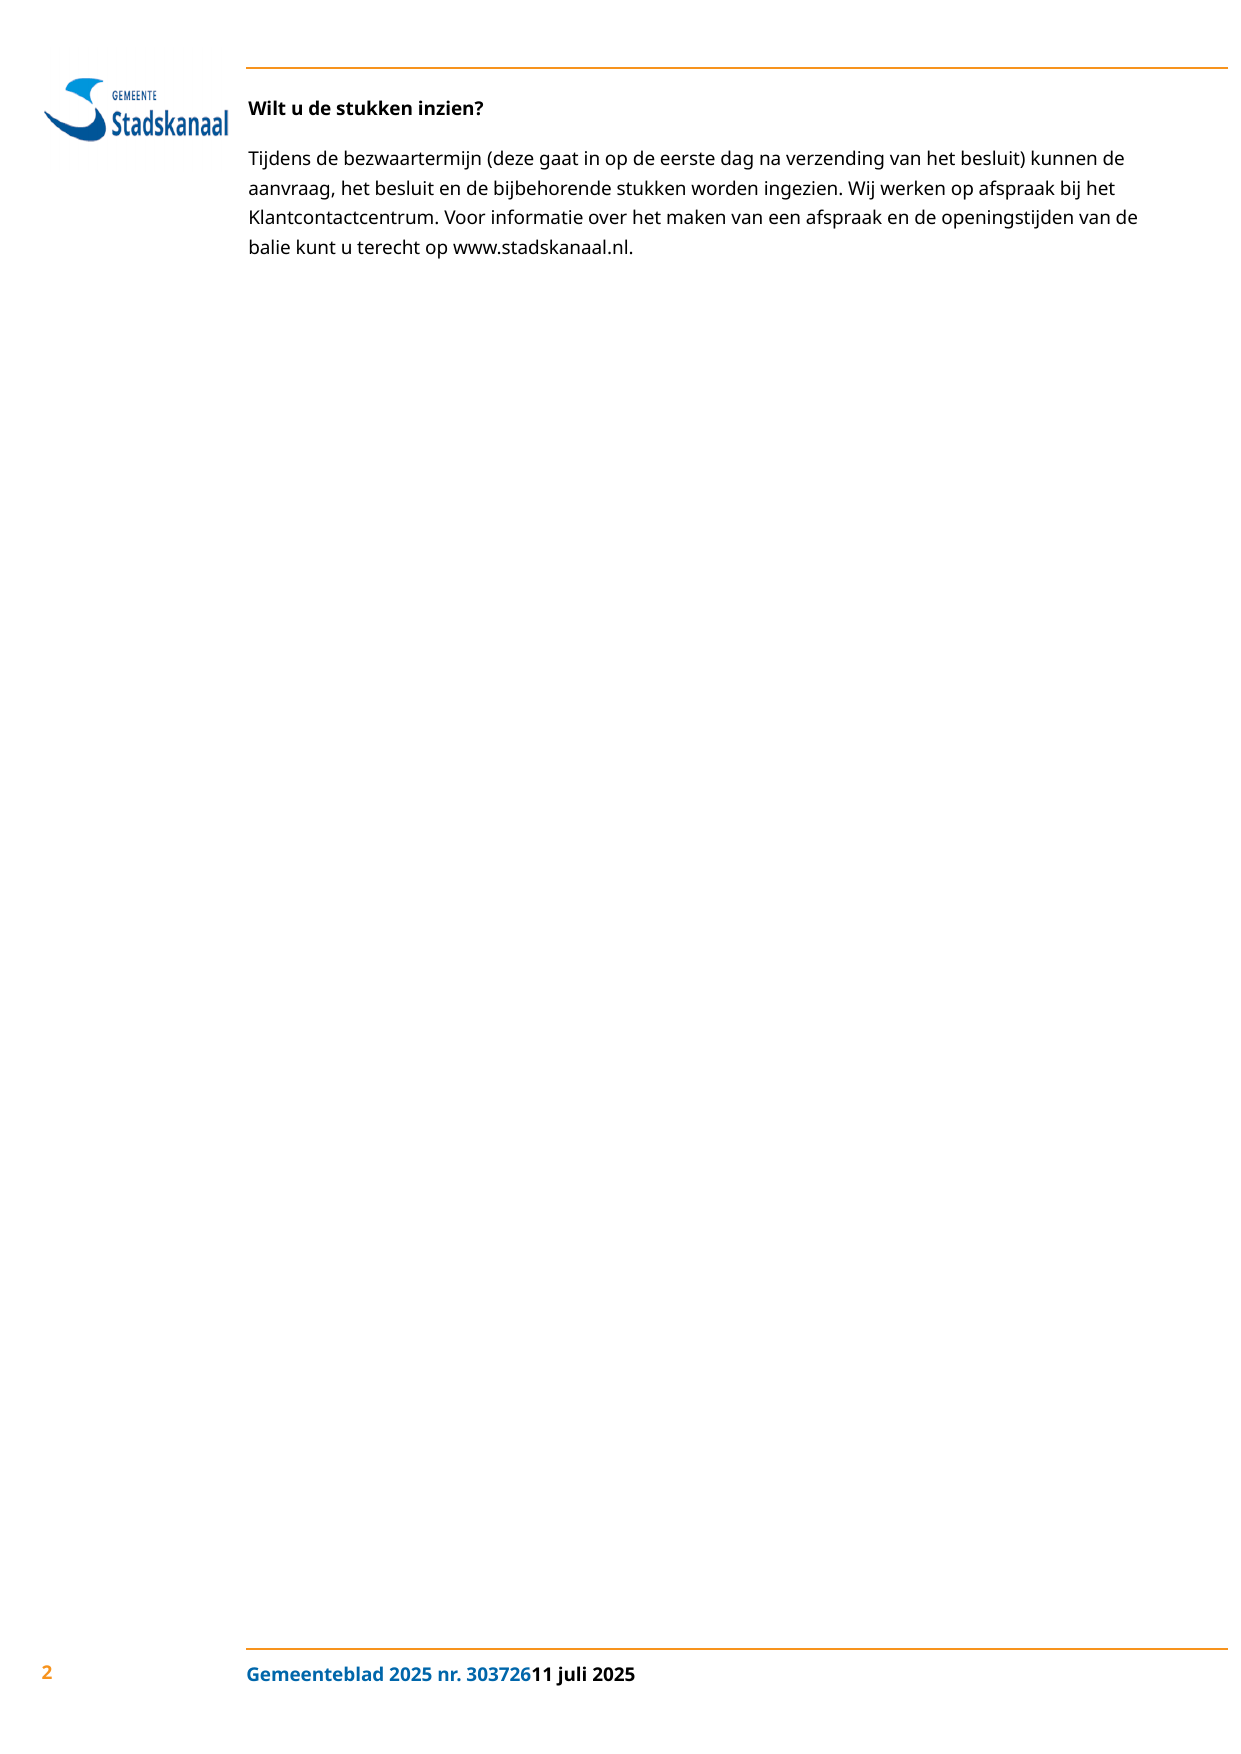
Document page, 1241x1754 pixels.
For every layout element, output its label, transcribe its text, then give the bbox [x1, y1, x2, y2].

picture [41, 47, 231, 172]
text Tijdens de bezwaartermijn (deze gaat in op de eerste dag na verzending van het besluit) kunnen de aanvraag, het besluit en de bijbehorende stukken worden ingezien. Wij werken op afspraak bij het Klantcontactcentrum. Voor informatie over het maken van een afspraak en de openingstijden van de balie kunt u terecht op www.stadskanaal.nl. [248, 145, 1152, 260]
text Wilt u de stukken inzien? [248, 95, 1152, 121]
